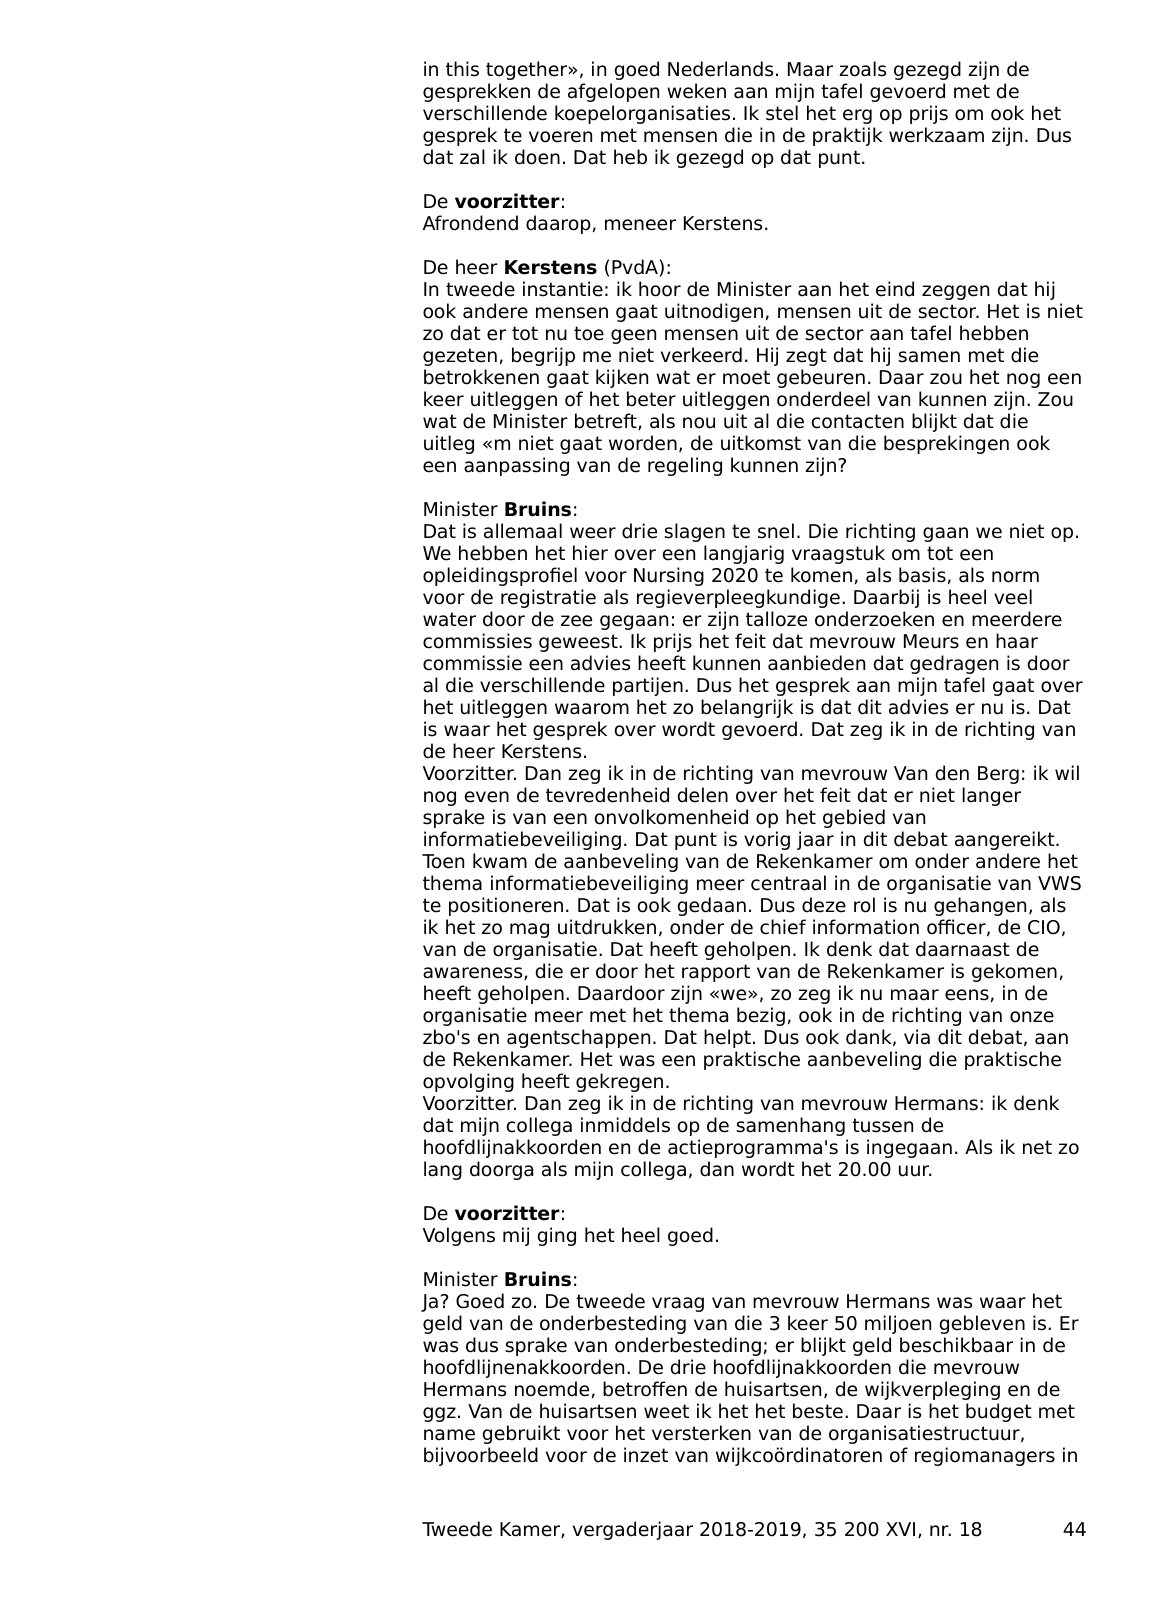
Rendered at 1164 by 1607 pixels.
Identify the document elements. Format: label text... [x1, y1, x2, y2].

text In tweede instantie: ik hoor de Minister aan het eind zeggen dat hij ook andere mensen gaat uitnodigen, mensen uit de sector. Het is niet zo dat er tot nu toe geen mensen uit de sector aan tafel hebben gezeten, begrijp me niet verkeerd. Hij zegt dat hij samen met die betrokkenen gaat kijken wat er moet gebeuren. Daar zou het nog een keer uitleggen of het beter uitleggen onderdeel van kunnen zijn. Zou wat de Minister betreft, als nou uit al die contacten blijkt dat die uitleg «m niet gaat worden, de uitkomst van die besprekingen ook een aanpassing van de regeling kunnen zijn? [422, 279, 1087, 477]
text Volgens mij ging het heel goed. [422, 1225, 1087, 1247]
text Afrondend daarop, meneer Kerstens. [422, 213, 1087, 235]
text Voorzitter. Dan zeg ik in de richting van mevrouw Hermans: ik denk dat mijn collega inmiddels op de samenhang tussen de hoofdlijnakkoorden en de actieprogramma's is ingegaan. Als ik net zo lang doorga als mijn collega, dan wordt het 20.00 uur. [422, 1093, 1087, 1181]
text Voorzitter. Dan zeg ik in de richting van mevrouw Van den Berg: ik wil nog even de tevredenheid delen over het feit dat er niet langer sprake is van een onvolkomenheid op het gebied van informatiebeveiliging. Dat punt is vorig jaar in dit debat aangereikt. Toen kwam de aanbeveling van de Rekenkamer om onder andere het thema informatiebeveiliging meer centraal in de organisatie van VWS te positioneren. Dat is ook gedaan. Dus deze rol is nu gehangen, als ik het zo mag uitdrukken, onder de chief information officer, de CIO, van de organisatie. Dat heeft geholpen. Ik denk dat daarnaast de awareness, die er door het rapport van de Rekenkamer is gekomen, heeft geholpen. Daardoor zijn «we», zo zeg ik nu maar eens, in de organisatie meer met het thema bezig, ook in de richting van onze zbo's en agentschappen. Dat helpt. Dus ook dank, via dit debat, aan de Rekenkamer. Het was een praktische aanbeveling die praktische opvolging heeft gekregen. [422, 763, 1087, 1093]
text De heer Kerstens (PvdA): [422, 257, 1087, 279]
text in this together», in goed Nederlands. Maar zoals gezegd zijn de gesprekken de afgelopen weken aan mijn tafel gevoerd met de verschillende koepelorganisaties. Ik stel het erg op prijs om ook het gesprek te voeren met mensen die in de praktijk werkzaam zijn. Dus dat zal ik doen. Dat heb ik gezegd op dat punt. [422, 59, 1087, 169]
text De voorzitter: [422, 191, 1087, 213]
text De voorzitter: [422, 1203, 1087, 1225]
text Minister Bruins: [422, 499, 1087, 521]
text Minister Bruins: [422, 1269, 1087, 1291]
text Ja? Goed zo. De tweede vraag van mevrouw Hermans was waar het geld van de onderbesteding van die 3 keer 50 miljoen gebleven is. Er was dus sprake van onderbesteding; er blijkt geld beschikbaar in de hoofdlijnenakkoorden. De drie hoofdlijnakkoorden die mevrouw Hermans noemde, betroffen de huisartsen, de wijkverpleging en de ggz. Van de huisartsen weet ik het het beste. Daar is het budget met name gebruikt voor het versterken van de organisatiestructuur, bijvoorbeeld voor de inzet van wijkcoördinatoren of regiomanagers in [422, 1291, 1087, 1467]
text Dat is allemaal weer drie slagen te snel. Die richting gaan we niet op. We hebben het hier over een langjarig vraagstuk om tot een opleidingsprofiel voor Nursing 2020 te komen, als basis, als norm voor de registratie als regieverpleegkundige. Daarbij is heel veel water door de zee gegaan: er zijn talloze onderzoeken en meerdere commissies geweest. Ik prijs het feit dat mevrouw Meurs en haar commissie een advies heeft kunnen aanbieden dat gedragen is door al die verschillende partijen. Dus het gesprek aan mijn tafel gaat over het uitleggen waarom het zo belangrijk is dat dit advies er nu is. Dat is waar het gesprek over wordt gevoerd. Dat zeg ik in de richting van de heer Kerstens. [422, 521, 1087, 763]
